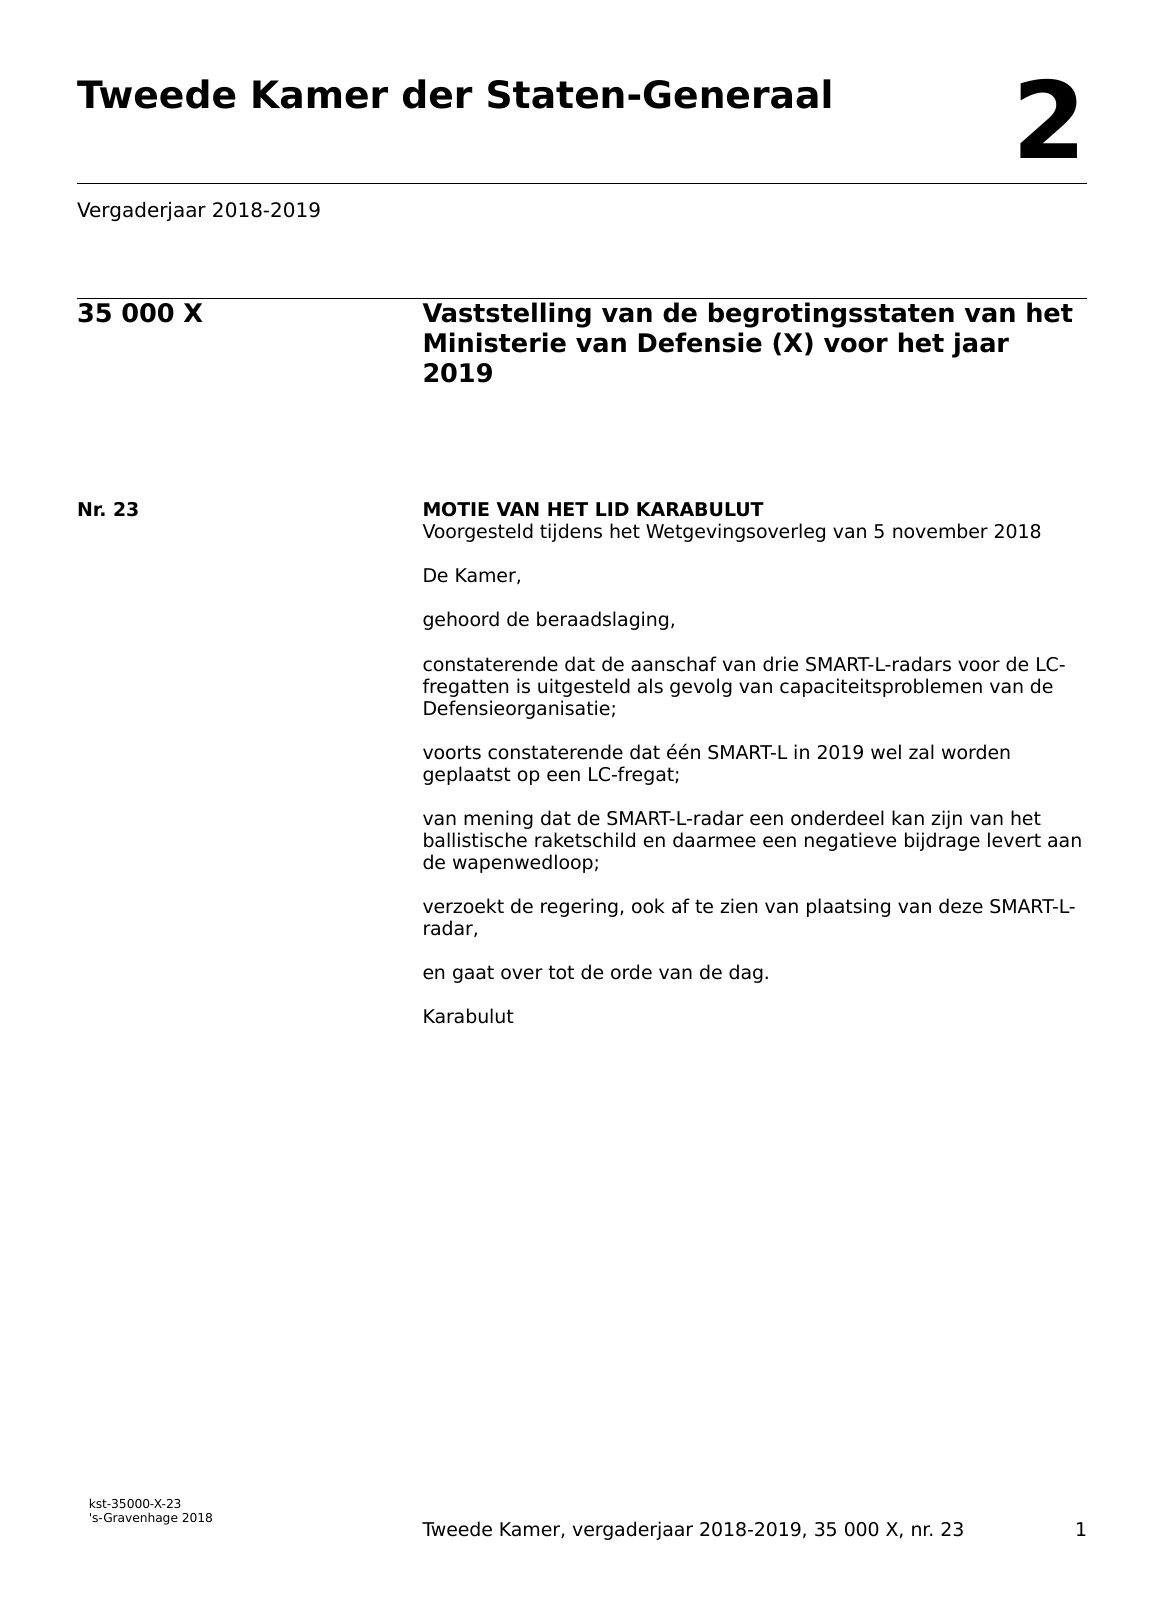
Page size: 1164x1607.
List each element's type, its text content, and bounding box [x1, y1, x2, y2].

subtitle Nr. 23 MOTIE VAN HET LID KARABULUT [77, 499, 1087, 521]
table_header 2 [886, 59, 1087, 183]
table_header Tweede Kamer der Staten-Generaal [77, 59, 886, 183]
text voorts constaterende dat één SMART-L in 2019 wel zal worden geplaatst op een LC-fregat; [422, 742, 1087, 786]
text Karabulut [422, 1006, 1087, 1028]
text kst-35000-X-23 [88, 1497, 323, 1511]
text 's-Gravenhage 2018 [88, 1511, 323, 1525]
text De Kamer, [422, 565, 1087, 587]
text van mening dat de SMART-L-radar een onderdeel kan zijn van het ballistische raketschild en daarmee een negatieve bijdrage levert aan de wapenwedloop; [422, 808, 1087, 874]
text en gaat over tot de orde van de dag. [422, 962, 1087, 984]
subtitle 35 000 X Vaststelling van de begrotingsstaten van het Ministerie van Defensie (X) voor het jaar 2019 [77, 299, 1087, 388]
text verzoekt de regering, ook af te zien van plaatsing van deze SMART-L-radar, [422, 896, 1087, 940]
text constaterende dat de aanschaf van drie SMART-L-radars voor de LC-fregatten is uitgesteld als gevolg van capaciteitsproblemen van de Defensieorganisatie; [422, 653, 1087, 719]
text gehoord de beraadslaging, [422, 609, 1087, 631]
text Voorgesteld tijdens het Wetgevingsoverleg van 5 november 2018 [422, 521, 1087, 543]
table_cell Vergaderjaar 2018-2019 [77, 184, 1087, 298]
